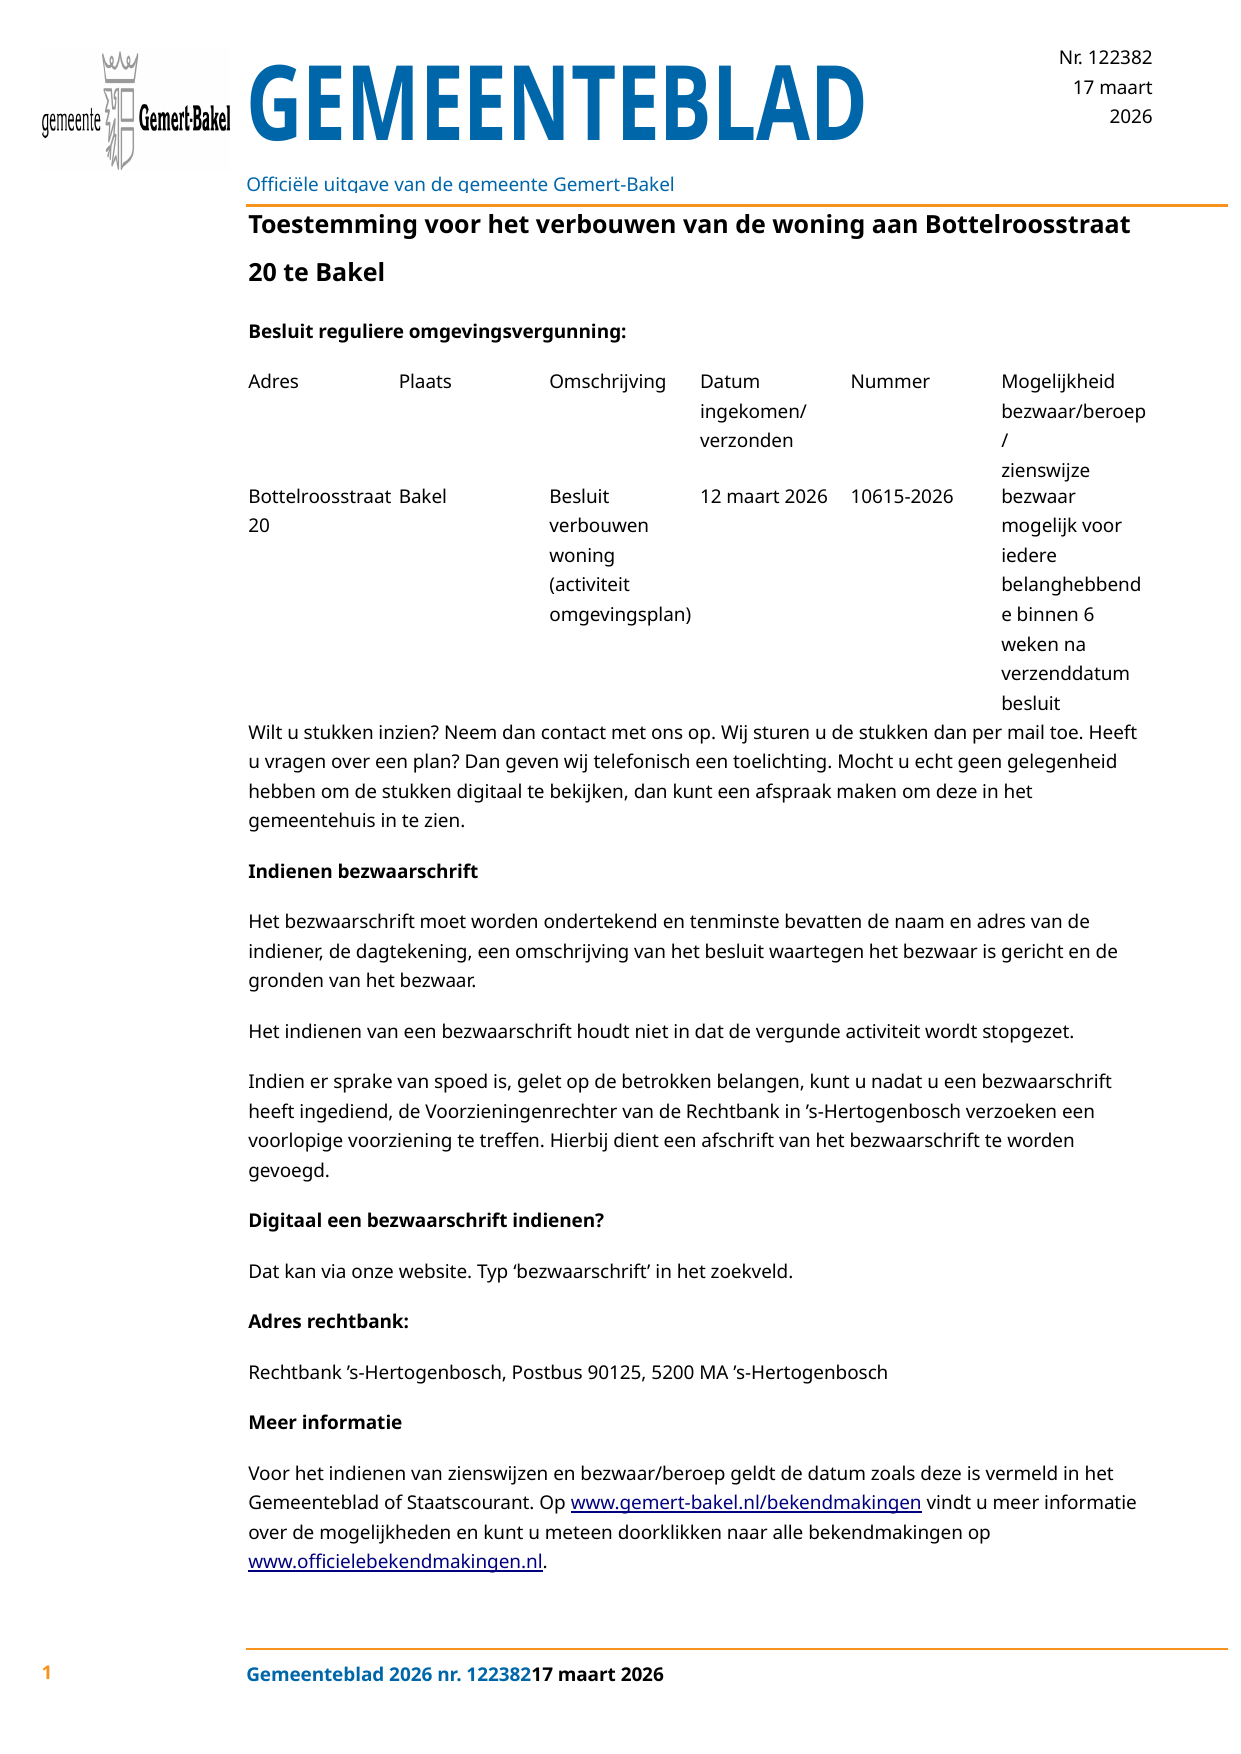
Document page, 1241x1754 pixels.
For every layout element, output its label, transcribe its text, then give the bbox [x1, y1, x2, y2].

table_cell 12 maart 2026 [700, 483, 850, 716]
table_header Omschrijving [549, 369, 700, 483]
text Voor het indienen van zienswijzen en bezwaar/beroep geldt de datum zoals deze is vermeld in het Gemeenteblad of Staatscourant. Op www.gemert-bakel.nl/bekendmakingen vindt u meer informatie over de mogelijkheden en kunt u meteen doorklikken naar alle bekendmakingen op www.officielebekendmakingen.nl. [248, 1460, 1152, 1574]
table_cell Bakel [399, 483, 549, 716]
text Besluit reguliere omgevingsvergunning: [248, 318, 1152, 344]
table_header Nummer [850, 369, 1001, 483]
text Toestemming voor het verbouwen van de woning aan Bottelroosstraat 20 te Bakel [248, 207, 1152, 288]
text Rechtbank ’s-Hertogenbosch, Postbus 90125, 5200 MA ’s-Hertogenbosch [248, 1359, 1152, 1385]
text Wilt u stukken inzien? Neem dan contact met ons op. Wij sturen u de stukken dan per mail toe. Heeft u vragen over een plan? Dan geven wij telefonisch een toelichting. Mocht u echt geen gelegenheid hebben om de stukken digitaal te bekijken, dan kunt een afspraak maken om deze in het gemeentehuis in te zien. [248, 719, 1152, 833]
table_cell Besluit verbouwen woning (activiteit omgevingsplan) [549, 483, 700, 716]
table_header Adres [248, 369, 398, 483]
text Indien er sprake van spoed is, gelet op de betrokken belangen, kunt u nadat u een bezwaarschrift heeft ingediend, de Voorzieningenrechter van de Rechtbank in ’s-Hertogenbosch verzoeken een voorlopige voorziening te treffen. Hierbij dient een afschrift van het bezwaarschrift te worden gevoegd. [248, 1068, 1152, 1183]
table_header Datum ingekomen/ verzonden [700, 369, 850, 483]
text Dat kan via onze website. Typ ‘bezwaarschrift’ in het zoekveld. [248, 1258, 1152, 1284]
text Digitaal een bezwaarschrift indienen? [248, 1208, 1152, 1233]
text Meer informatie [248, 1409, 1152, 1435]
text Indienen bezwaarschrift [248, 858, 1152, 884]
picture [41, 47, 231, 172]
table_header Plaats [399, 369, 549, 483]
text Het indienen van een bezwaarschrift houdt niet in dat de vergunde activiteit wordt stopgezet. [248, 1018, 1152, 1044]
text Het bezwaarschrift moet worden ondertekend en tenminste bevatten de naam en adres van de indiener, de dagtekening, een omschrijving van het besluit waartegen het bezwaar is gericht en de gronden van het bezwaar. [248, 908, 1152, 993]
table_header Mogelijkheid bezwaar/beroep/ zienswijze [1001, 369, 1152, 483]
table_cell bezwaar mogelijk voor iedere belanghebbende binnen 6 weken na verzenddatum besluit [1001, 483, 1152, 716]
table_cell Bottelroosstraat 20 [248, 483, 398, 716]
text Adres rechtbank: [248, 1308, 1152, 1334]
table_cell 10615-2026 [850, 483, 1001, 716]
